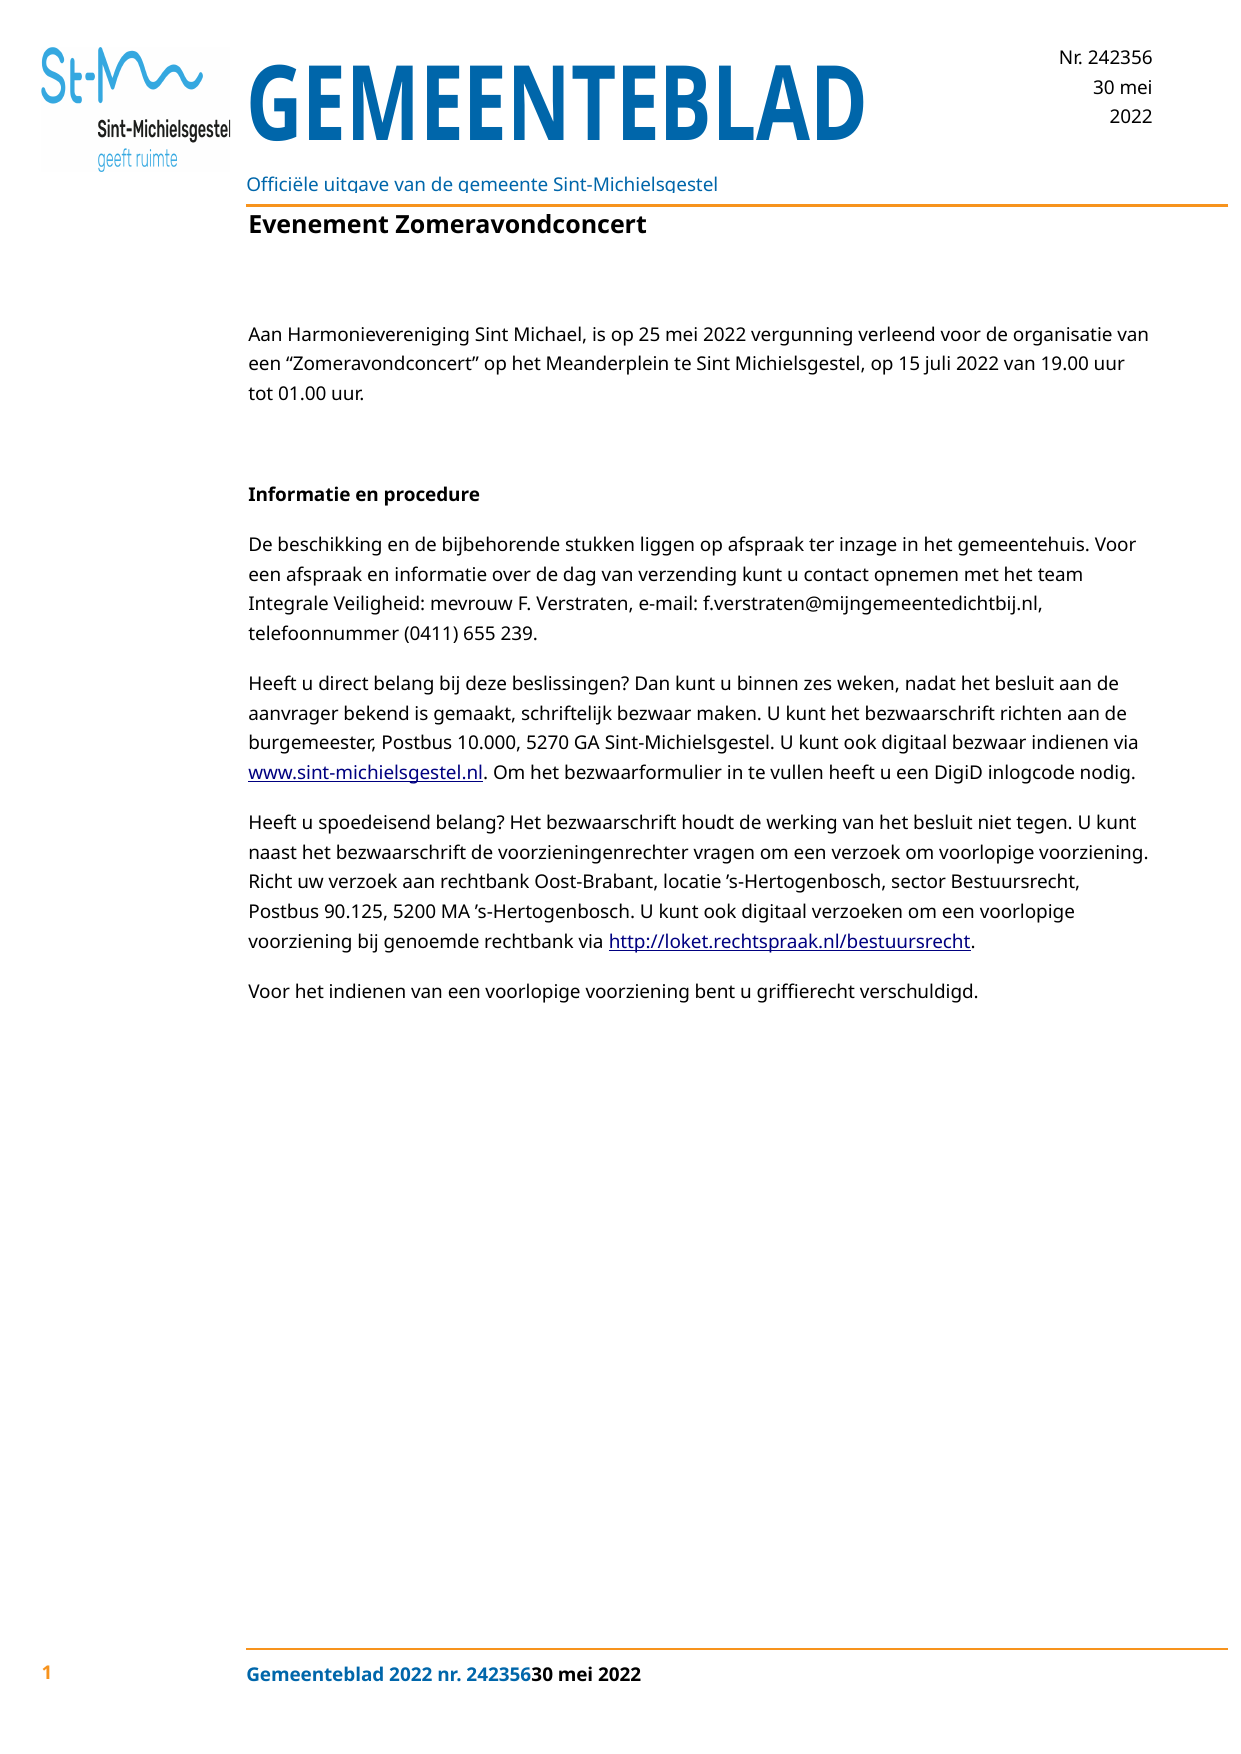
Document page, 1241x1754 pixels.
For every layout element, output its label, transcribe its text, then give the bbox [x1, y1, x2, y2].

text De beschikking en de bijbehorende stukken liggen op afspraak ter inzage in het gemeentehuis. Voor een afspraak en informatie over de dag van verzending kunt u contact opnemen met het team Integrale Veiligheid: mevrouw F. Verstraten, e-mail: f.verstraten@mijngemeentedichtbij.nl, telefoonnummer (0411) 655 239. [248, 531, 1152, 646]
text Evenement Zomeravondconcert [248, 207, 1152, 241]
text Aan Harmonievereniging Sint Michael, is op 25 mei 2022 vergunning verleend voor de organisatie van een “Zomeravondconcert” op het Meanderplein te Sint Michielsgestel, op 15 juli 2022 van 19.00 uur tot 01.00 uur. [248, 321, 1152, 406]
picture [41, 47, 231, 172]
text Informatie en procedure [248, 481, 1152, 506]
text Heeft u spoedeisend belang? Het bezwaarschrift houdt de werking van het besluit niet tegen. U kunt naast het bezwaarschrift de voorzieningenrechter vragen om een verzoek om voorlopige voorziening. Richt uw verzoek aan rechtbank Oost-Brabant, locatie ’s-Hertogenbosch, sector Bestuursrecht, Postbus 90.125, 5200 MA ’s-Hertogenbosch. U kunt ook digitaal verzoeken om een voorlopige voorziening bij genoemde rechtbank via http://loket.rechtspraak.nl/bestuursrecht. [248, 809, 1152, 953]
text Heeft u direct belang bij deze beslissingen? Dan kunt u binnen zes weken, nadat het besluit aan de aanvrager bekend is gemaakt, schriftelijk bezwaar maken. U kunt het bezwaarschrift richten aan de burgemeester, Postbus 10.000, 5270 GA Sint-Michielsgestel. U kunt ook digitaal bezwaar indienen via www.sint-michielsgestel.nl. Om het bezwaarformulier in te vullen heeft u een DigiD inlogcode nodig. [248, 670, 1152, 785]
text Voor het indienen van een voorlopige voorziening bent u griffierecht verschuldigd. [248, 978, 1152, 1004]
